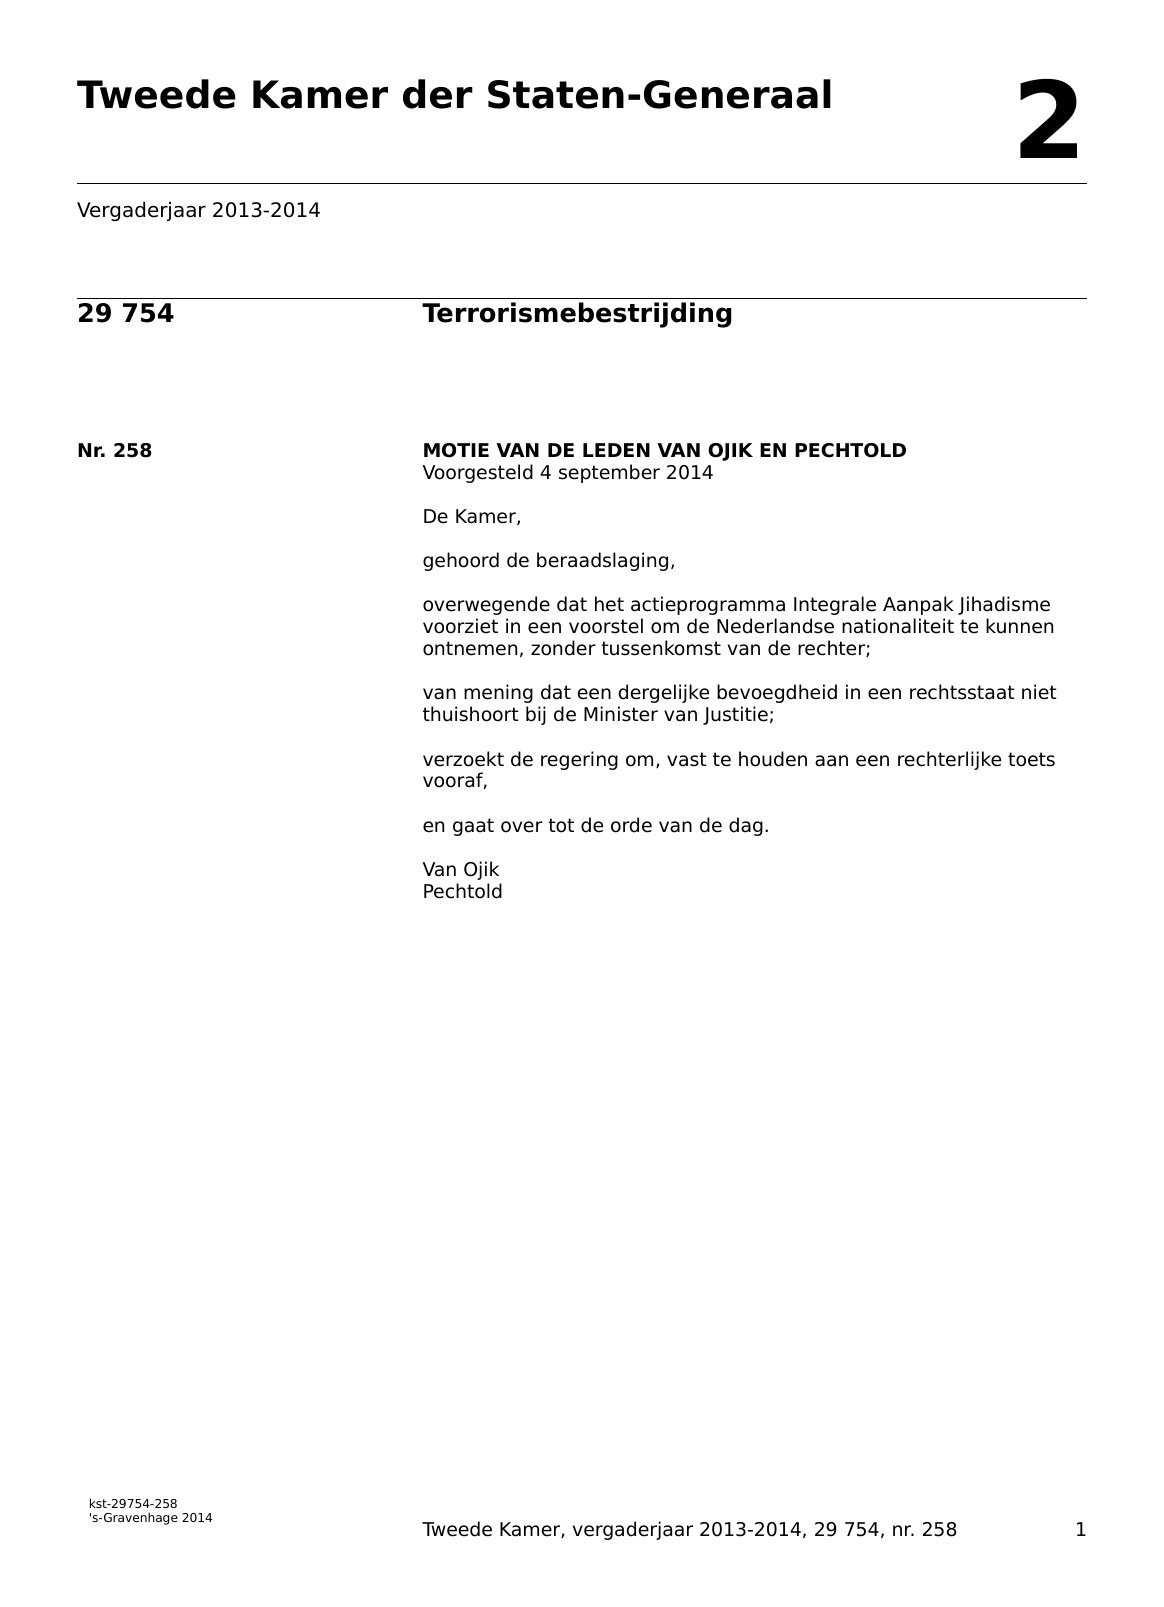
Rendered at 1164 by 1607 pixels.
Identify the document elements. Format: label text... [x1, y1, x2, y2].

table_header 2 [886, 59, 1087, 183]
text verzoekt de regering om, vast te houden aan een rechterlijke toets vooraf, [422, 748, 1087, 792]
text Pechtold [422, 881, 1087, 903]
text Voorgesteld 4 september 2014 [422, 462, 1087, 484]
text Van Ojik [422, 859, 1087, 881]
subtitle Nr. 258 MOTIE VAN DE LEDEN VAN OJIK EN PECHTOLD [77, 440, 1087, 462]
text kst-29754-258 [88, 1497, 323, 1511]
table_header Tweede Kamer der Staten-Generaal [77, 59, 886, 183]
text 's-Gravenhage 2014 [88, 1511, 323, 1525]
text De Kamer, [422, 506, 1087, 528]
text en gaat over tot de orde van de dag. [422, 814, 1087, 837]
subtitle 29 754 Terrorismebestrijding [77, 299, 1087, 329]
table_cell Vergaderjaar 2013-2014 [77, 184, 1087, 298]
text overwegende dat het actieprogramma Integrale Aanpak Jihadisme voorziet in een voorstel om de Nederlandse nationaliteit te kunnen ontnemen, zonder tussenkomst van de rechter; [422, 594, 1087, 660]
text van mening dat een dergelijke bevoegdheid in een rechtsstaat niet thuishoort bij de Minister van Justitie; [422, 682, 1087, 726]
text gehoord de beraadslaging, [422, 550, 1087, 572]
